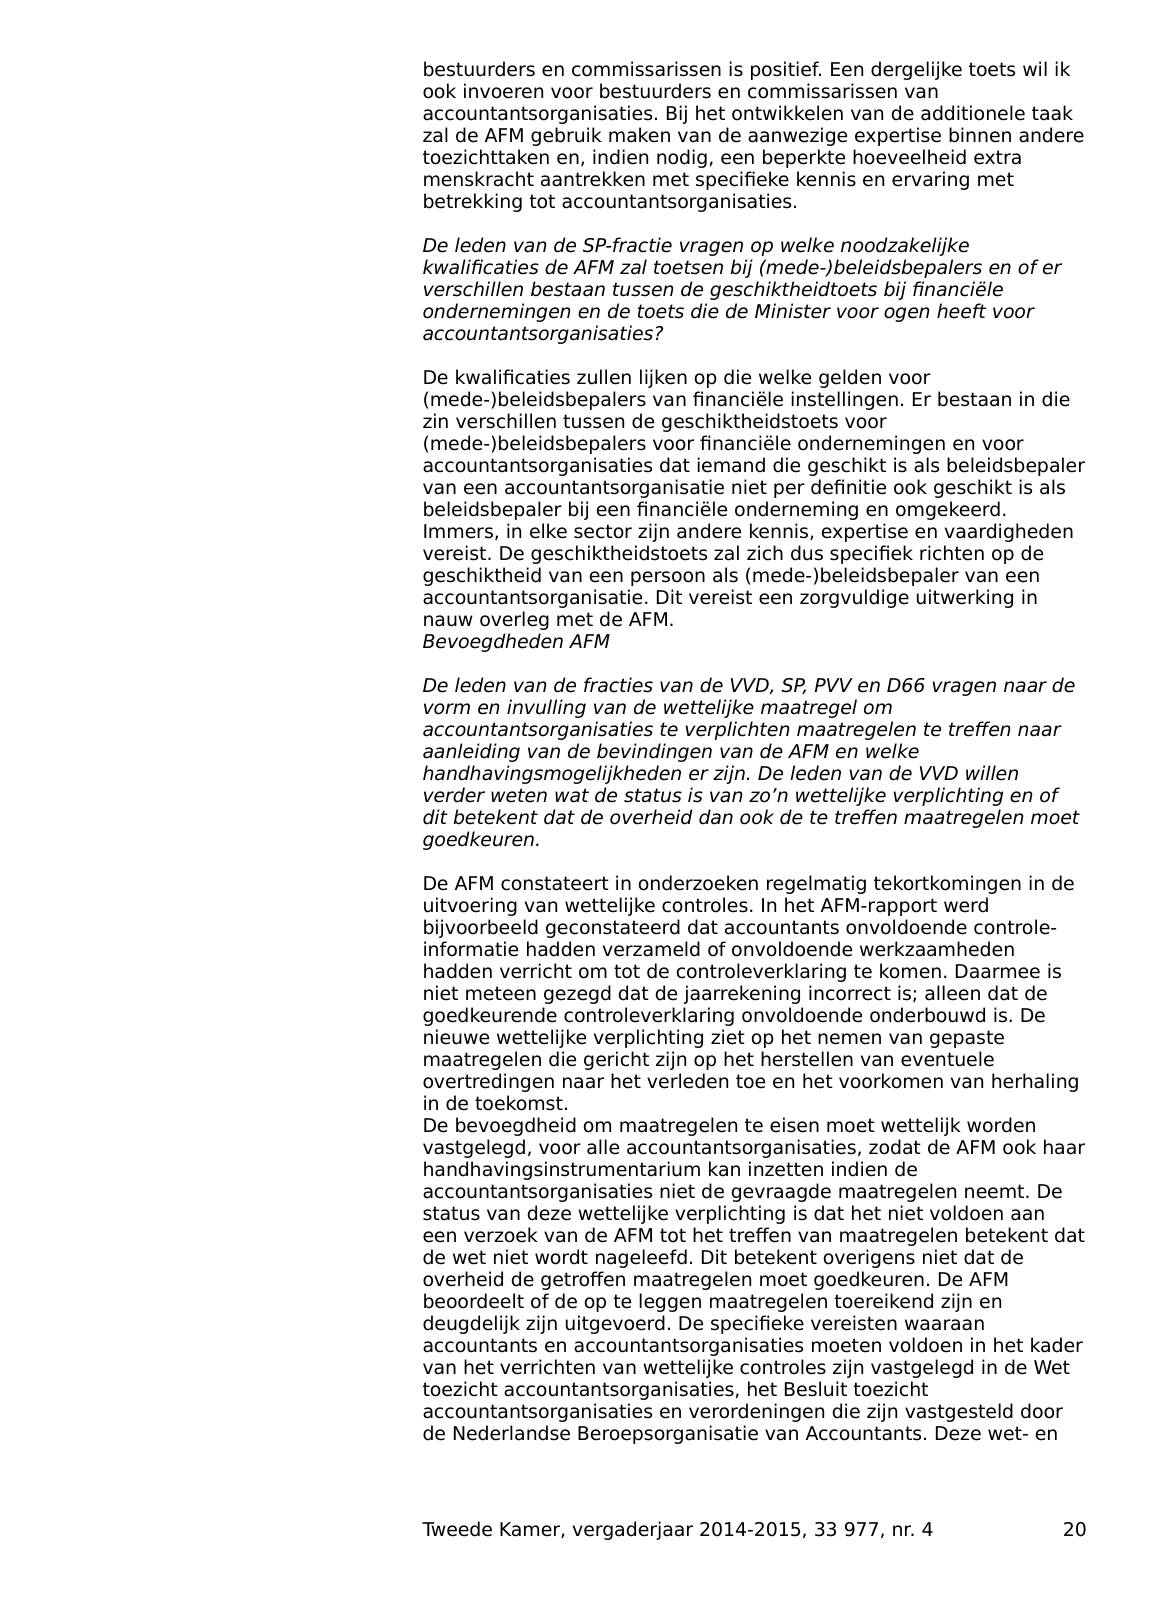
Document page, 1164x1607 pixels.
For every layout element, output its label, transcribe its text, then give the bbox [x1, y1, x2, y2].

text De bevoegdheid om maatregelen te eisen moet wettelijk worden vastgelegd, voor alle accountantsorganisaties, zodat de AFM ook haar handhavingsinstrumentarium kan inzetten indien de accountantsorganisaties niet de gevraagde maatregelen neemt. De status van deze wettelijke verplichting is dat het niet voldoen aan een verzoek van de AFM tot het treffen van maatregelen betekent dat de wet niet wordt nageleefd. Dit betekent overigens niet dat de overheid de getroffen maatregelen moet goedkeuren. De AFM beoordeelt of de op te leggen maatregelen toereikend zijn en deugdelijk zijn uitgevoerd. De specifieke vereisten waaraan accountants en accountantsorganisaties moeten voldoen in het kader van het verrichten van wettelijke controles zijn vastgelegd in de Wet toezicht accountantsorganisaties, het Besluit toezicht accountantsorganisaties en verordeningen die zijn vastgesteld door de Nederlandse Beroepsorganisatie van Accountants. Deze wet- en [422, 1115, 1087, 1444]
text De kwalificaties zullen lijken op die welke gelden voor (mede-)beleidsbepalers van financiële instellingen. Er bestaan in die zin verschillen tussen de geschiktheidstoets voor (mede-)beleidsbepalers voor financiële ondernemingen en voor accountantsorganisaties dat iemand die geschikt is als beleidsbepaler van een accountantsorganisatie niet per definitie ook geschikt is als beleidsbepaler bij een financiële onderneming en omgekeerd. Immers, in elke sector zijn andere kennis, expertise en vaardigheden vereist. De geschiktheidstoets zal zich dus specifiek richten op de geschiktheid van een persoon als (mede-)beleidsbepaler van een accountantsorganisatie. Dit vereist een zorgvuldige uitwerking in nauw overleg met de AFM. [422, 367, 1087, 631]
text De leden van de fracties van de VVD, SP, PVV en D66 vragen naar de vorm en invulling van de wettelijke maatregel om accountantsorganisaties te verplichten maatregelen te treffen naar aanleiding van de bevindingen van de AFM en welke handhavingsmogelijkheden er zijn. De leden van de VVD willen verder weten wat de status is van zo’n wettelijke verplichting en of dit betekent dat de overheid dan ook de te treffen maatregelen moet goedkeuren. [422, 675, 1087, 851]
text bestuurders en commissarissen is positief. Een dergelijke toets wil ik ook invoeren voor bestuurders en commissarissen van accountantsorganisaties. Bij het ontwikkelen van de additionele taak zal de AFM gebruik maken van de aanwezige expertise binnen andere toezichttaken en, indien nodig, een beperkte hoeveelheid extra menskracht aantrekken met specifieke kennis en ervaring met betrekking tot accountantsorganisaties. [422, 59, 1087, 213]
text Bevoegdheden AFM [422, 631, 1087, 653]
text De leden van de SP-fractie vragen op welke noodzakelijke kwalificaties de AFM zal toetsen bij (mede-)beleidsbepalers en of er verschillen bestaan tussen de geschiktheidtoets bij financiële ondernemingen en de toets die de Minister voor ogen heeft voor accountantsorganisaties? [422, 235, 1087, 345]
text De AFM constateert in onderzoeken regelmatig tekortkomingen in de uitvoering van wettelijke controles. In het AFM-rapport werd bijvoorbeeld geconstateerd dat accountants onvoldoende controle-informatie hadden verzameld of onvoldoende werkzaamheden hadden verricht om tot de controleverklaring te komen. Daarmee is niet meteen gezegd dat de jaarrekening incorrect is; alleen dat de goedkeurende controleverklaring onvoldoende onderbouwd is. De nieuwe wettelijke verplichting ziet op het nemen van gepaste maatregelen die gericht zijn op het herstellen van eventuele overtredingen naar het verleden toe en het voorkomen van herhaling in de toekomst. [422, 873, 1087, 1115]
